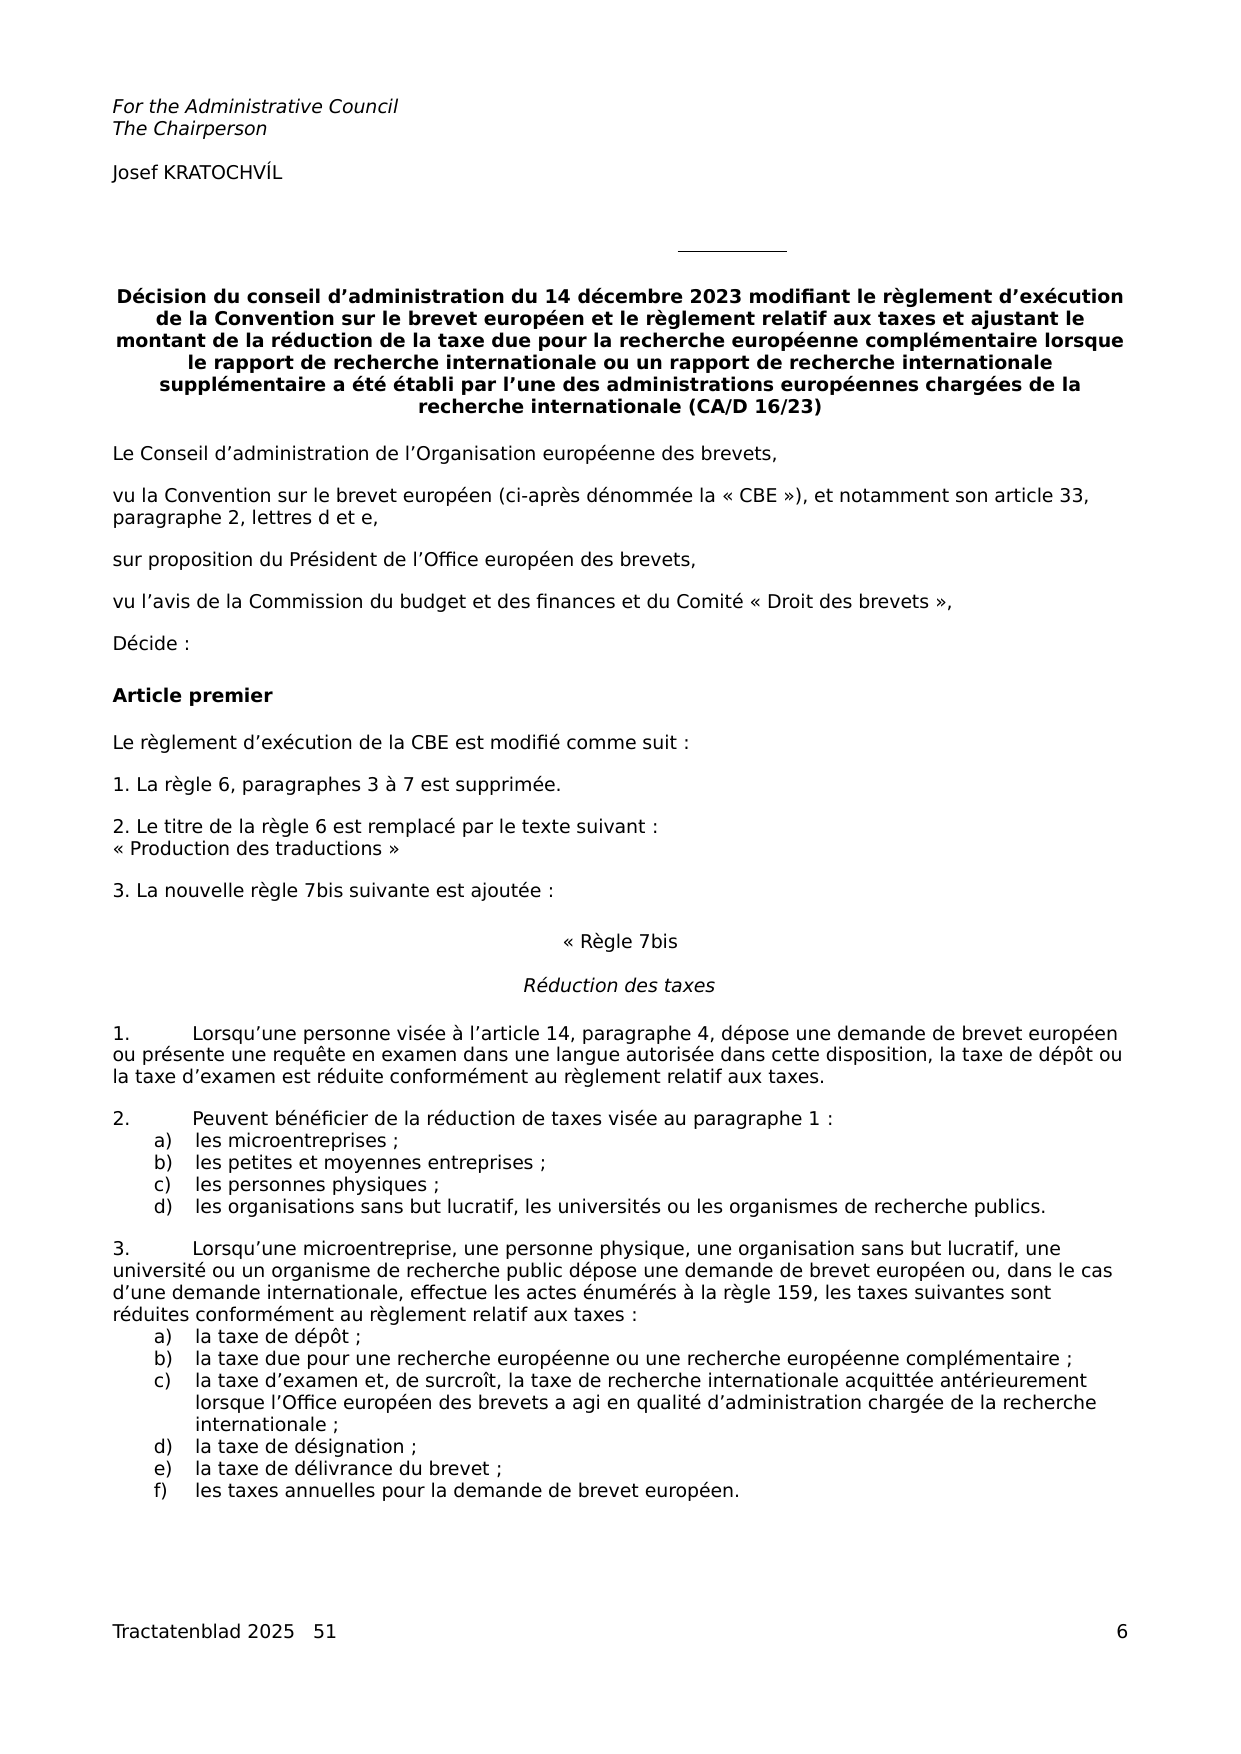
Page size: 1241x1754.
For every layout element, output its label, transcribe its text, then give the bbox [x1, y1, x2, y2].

text Le règlement d’exécution de la CBE est modifié comme suit : [112, 732, 1128, 753]
text Décide : [112, 633, 1128, 654]
text d) la taxe de désignation ; [153, 1436, 1128, 1458]
text c) les personnes physiques ; [153, 1174, 1128, 1196]
text 2. Peuvent bénéficier de la réduction de taxes visée au paragraphe 1 : [112, 1108, 1128, 1130]
text f) les taxes annuelles pour la demande de brevet européen. [153, 1480, 1128, 1502]
text 1. La règle 6, paragraphes 3 à 7 est supprimée. [112, 773, 1128, 796]
text a) la taxe de dépôt ; [153, 1326, 1128, 1348]
text 3. Lorsqu’une microentreprise, une personne physique, une organisation sans but lucratif, une université ou un organisme de recherche public dépose une demande de brevet européen ou, dans le cas d’une demande internationale, effectue les actes énumérés à la règle 159, les taxes suivantes sont réduites conformément au règlement relatif aux taxes : [112, 1238, 1128, 1326]
text vu la Convention sur le brevet européen (ci-après dénommée la « CBE »), et notamment son article 33, paragraphe 2, lettres d et e, [112, 485, 1128, 529]
text Le Conseil d’administration de l’Organisation européenne des brevets, [112, 443, 1128, 465]
subtitle Décision du conseil d’administration du 14 décembre 2023 modifiant le règlement d’exécution de la Convention sur le brevet européen et le règlement relatif aux taxes et ajustant le montant de la réduction de la taxe due pour la recherche européenne complémentaire lorsque le rapport de recherche internationale ou un rapport de recherche internationale supplémentaire a été établi par l’une des administrations européennes chargées de la recherche internationale (CA/D 16/23) [112, 286, 1128, 418]
text vu l’avis de la Commission du budget et des finances et du Comité « Droit des brevets », [112, 591, 1128, 613]
text d) les organisations sans but lucratif, les universités ou les organismes de recherche publics. [153, 1196, 1128, 1218]
text b) les petites et moyennes entreprises ; [153, 1152, 1128, 1174]
text e) la taxe de délivrance du brevet ; [153, 1458, 1128, 1480]
subtitle Article premier [112, 684, 1128, 707]
text For the Administrative Council The Chairperson Josef KRATOCHVÍL [112, 96, 1128, 184]
text 1. Lorsqu’une personne visée à l’article 14, paragraphe 4, dépose une demande de brevet européen ou présente une requête en examen dans une langue autorisée dans cette disposition, la taxe de dépôt ou la taxe d’examen est réduite conformément au règlement relatif aux taxes. [112, 1022, 1128, 1088]
text b) la taxe due pour une recherche européenne ou une recherche européenne complémentaire ; [153, 1348, 1128, 1370]
text 3. La nouvelle règle 7bis suivante est ajoutée : [112, 879, 1128, 901]
subtitle « Règle 7bis Réduction des taxes [112, 931, 1128, 997]
text c) la taxe d’examen et, de surcroît, la taxe de recherche internationale acquittée antérieurement lorsque l’Office européen des brevets a agi en qualité d’administration chargée de la recherche internationale ; [153, 1370, 1128, 1436]
text 2. Le titre de la règle 6 est remplacé par le texte suivant : [112, 816, 1128, 837]
text « Production des traductions » [112, 837, 1128, 859]
text sur proposition du Président de l’Office européen des brevets, [112, 549, 1128, 571]
text a) les microentreprises ; [153, 1130, 1128, 1152]
